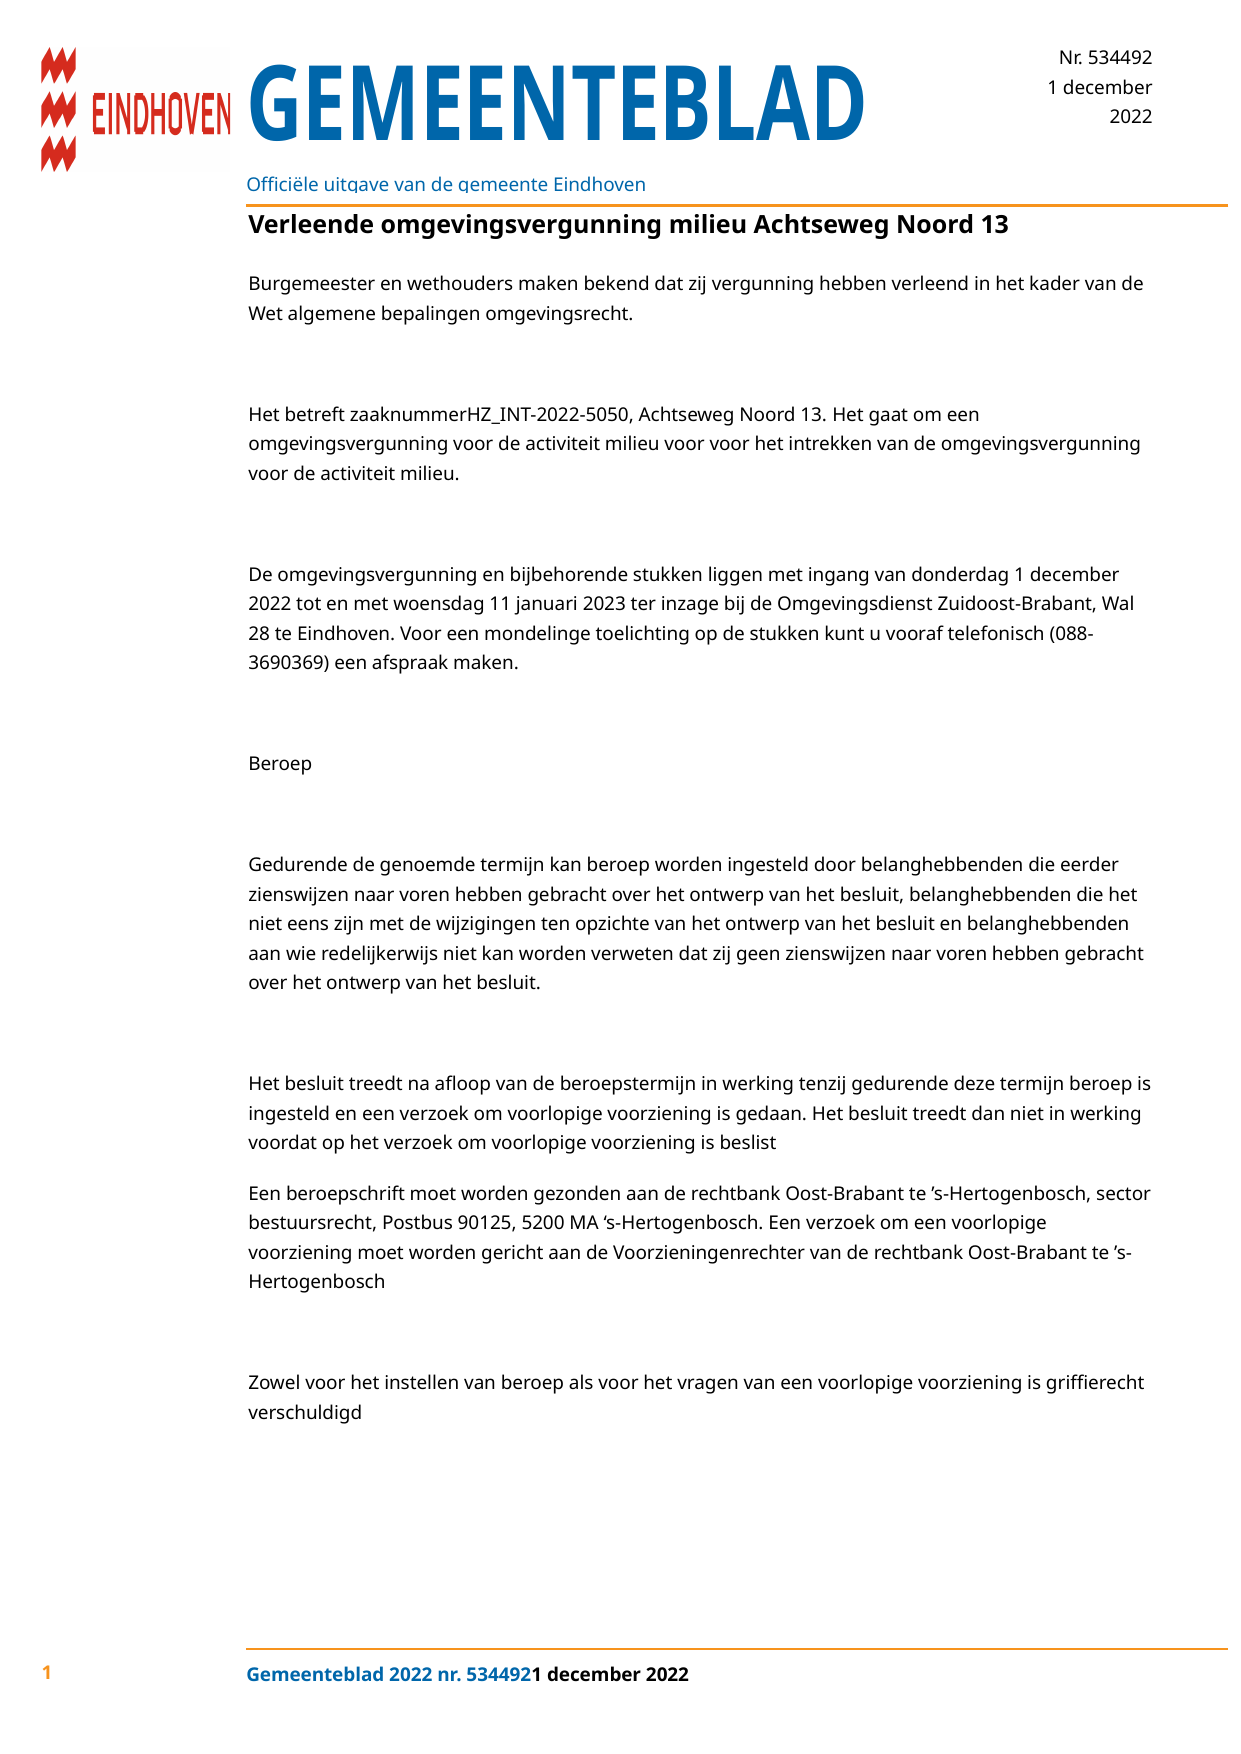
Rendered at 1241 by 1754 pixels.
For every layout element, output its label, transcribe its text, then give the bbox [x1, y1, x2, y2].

text Verleende omgevingsvergunning milieu Achtseweg Noord 13 [248, 207, 1152, 241]
text Zowel voor het instellen van beroep als voor het vragen van een voorlopige voorziening is griffierecht verschuldigd [248, 1369, 1152, 1425]
text Een beroepschrift moet worden gezonden aan de rechtbank Oost-Brabant te ’s-Hertogenbosch, sector bestuursrecht, Postbus 90125, 5200 MA ‘s-Hertogenbosch. Een verzoek om een voorlopige voorziening moet worden gericht aan de Voorzieningenrechter van de rechtbank Oost-Brabant te ’s-Hertogenbosch [248, 1180, 1152, 1294]
text Het betreft zaaknummerHZ_INT-2022-5050, Achtseweg Noord 13. Het gaat om een omgevingsvergunning voor de activiteit milieu voor voor het intrekken van de omgevingsvergunning voor de activiteit milieu. [248, 401, 1152, 486]
text Gedurende de genoemde termijn kan beroep worden ingesteld door belanghebbenden die eerder zienswijzen naar voren hebben gebracht over het ontwerp van het besluit, belanghebbenden die het niet eens zijn met de wijzigingen ten opzichte van het ontwerp van het besluit en belanghebbenden aan wie redelijkerwijs niet kan worden verweten dat zij geen zienswijzen naar voren hebben gebracht over het ontwerp van het besluit. [248, 851, 1152, 995]
text De omgevingsvergunning en bijbehorende stukken liggen met ingang van donderdag 1 december 2022 tot en met woensdag 11 januari 2023 ter inzage bij de Omgevingsdienst Zuidoost-Brabant, Wal 28 te Eindhoven. Voor een mondelinge toelichting op de stukken kunt u vooraf telefonisch (088-3690369) een afspraak maken. [248, 561, 1152, 675]
text Beroep [248, 750, 1152, 776]
text Burgemeester en wethouders maken bekend dat zij vergunning hebben verleend in het kader van de Wet algemene bepalingen omgevingsrecht. [248, 270, 1152, 326]
picture [41, 47, 231, 172]
text Het besluit treedt na afloop van de beroepstermijn in werking tenzij gedurende deze termijn beroep is ingesteld en een verzoek om voorlopige voorziening is gedaan. Het besluit treedt dan niet in werking voordat op het verzoek om voorlopige voorziening is beslist [248, 1070, 1152, 1155]
